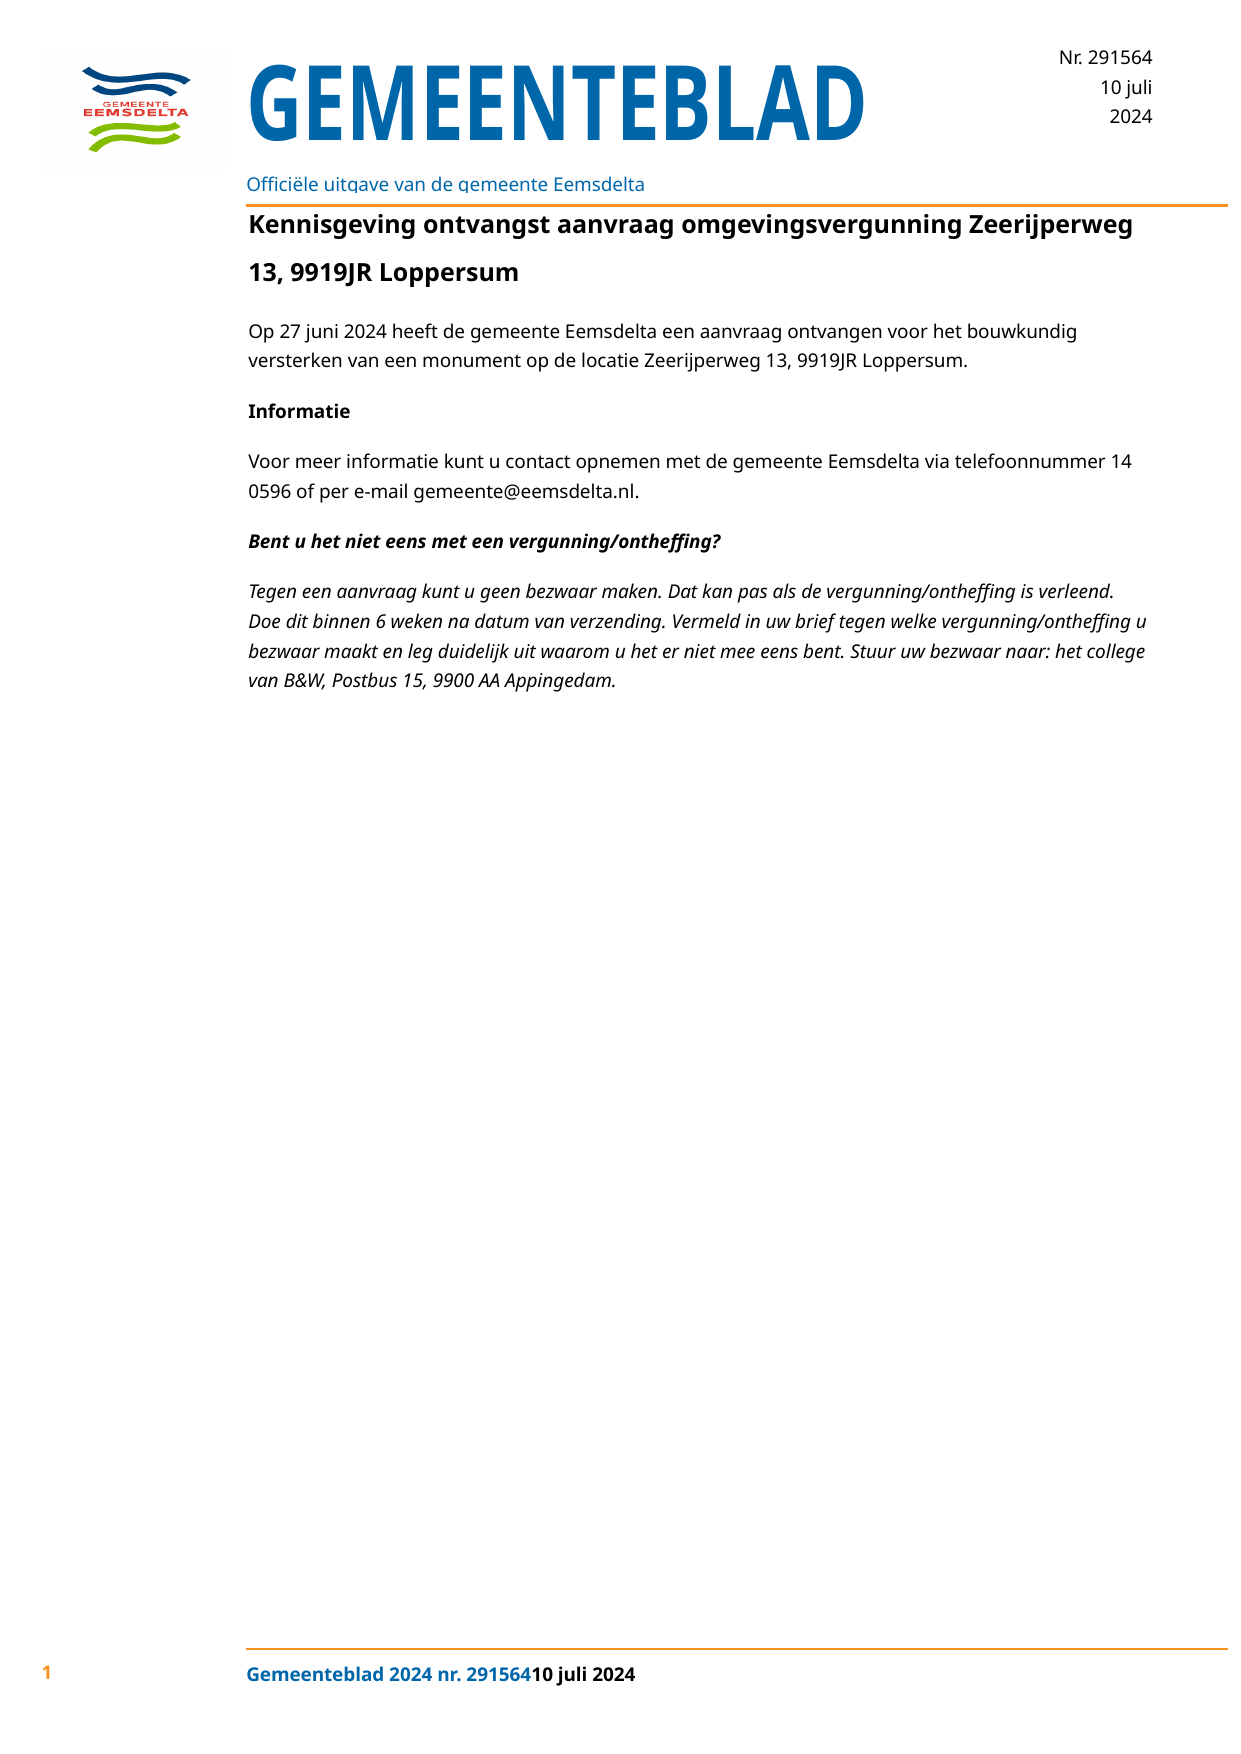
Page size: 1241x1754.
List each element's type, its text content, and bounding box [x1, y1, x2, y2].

text Bent u het niet eens met een vergunning/ontheffing? [248, 528, 1152, 554]
text Op 27 juni 2024 heeft de gemeente Eemsdelta een aanvraag ontvangen voor het bouwkundig versterken van een monument op de locatie Zeerijperweg 13, 9919JR Loppersum. [248, 318, 1152, 373]
text Informatie [248, 398, 1152, 424]
picture [41, 47, 231, 172]
text Tegen een aanvraag kunt u geen bezwaar maken. Dat kan pas als de vergunning/ontheffing is verleend. Doe dit binnen 6 weken na datum van verzending. Vermeld in uw brief tegen welke vergunning/ontheffing u bezwaar maakt en leg duidelijk uit waarom u het er niet mee eens bent. Stuur uw bezwaar naar: het college van B&W, Postbus 15, 9900 AA Appingedam. [248, 579, 1152, 693]
text Kennisgeving ontvangst aanvraag omgevingsvergunning Zeerijperweg 13, 9919JR Loppersum [248, 207, 1152, 288]
text Voor meer informatie kunt u contact opnemen met de gemeente Eemsdelta via telefoonnummer 14 0596 of per e-mail gemeente@eemsdelta.nl. [248, 448, 1152, 504]
